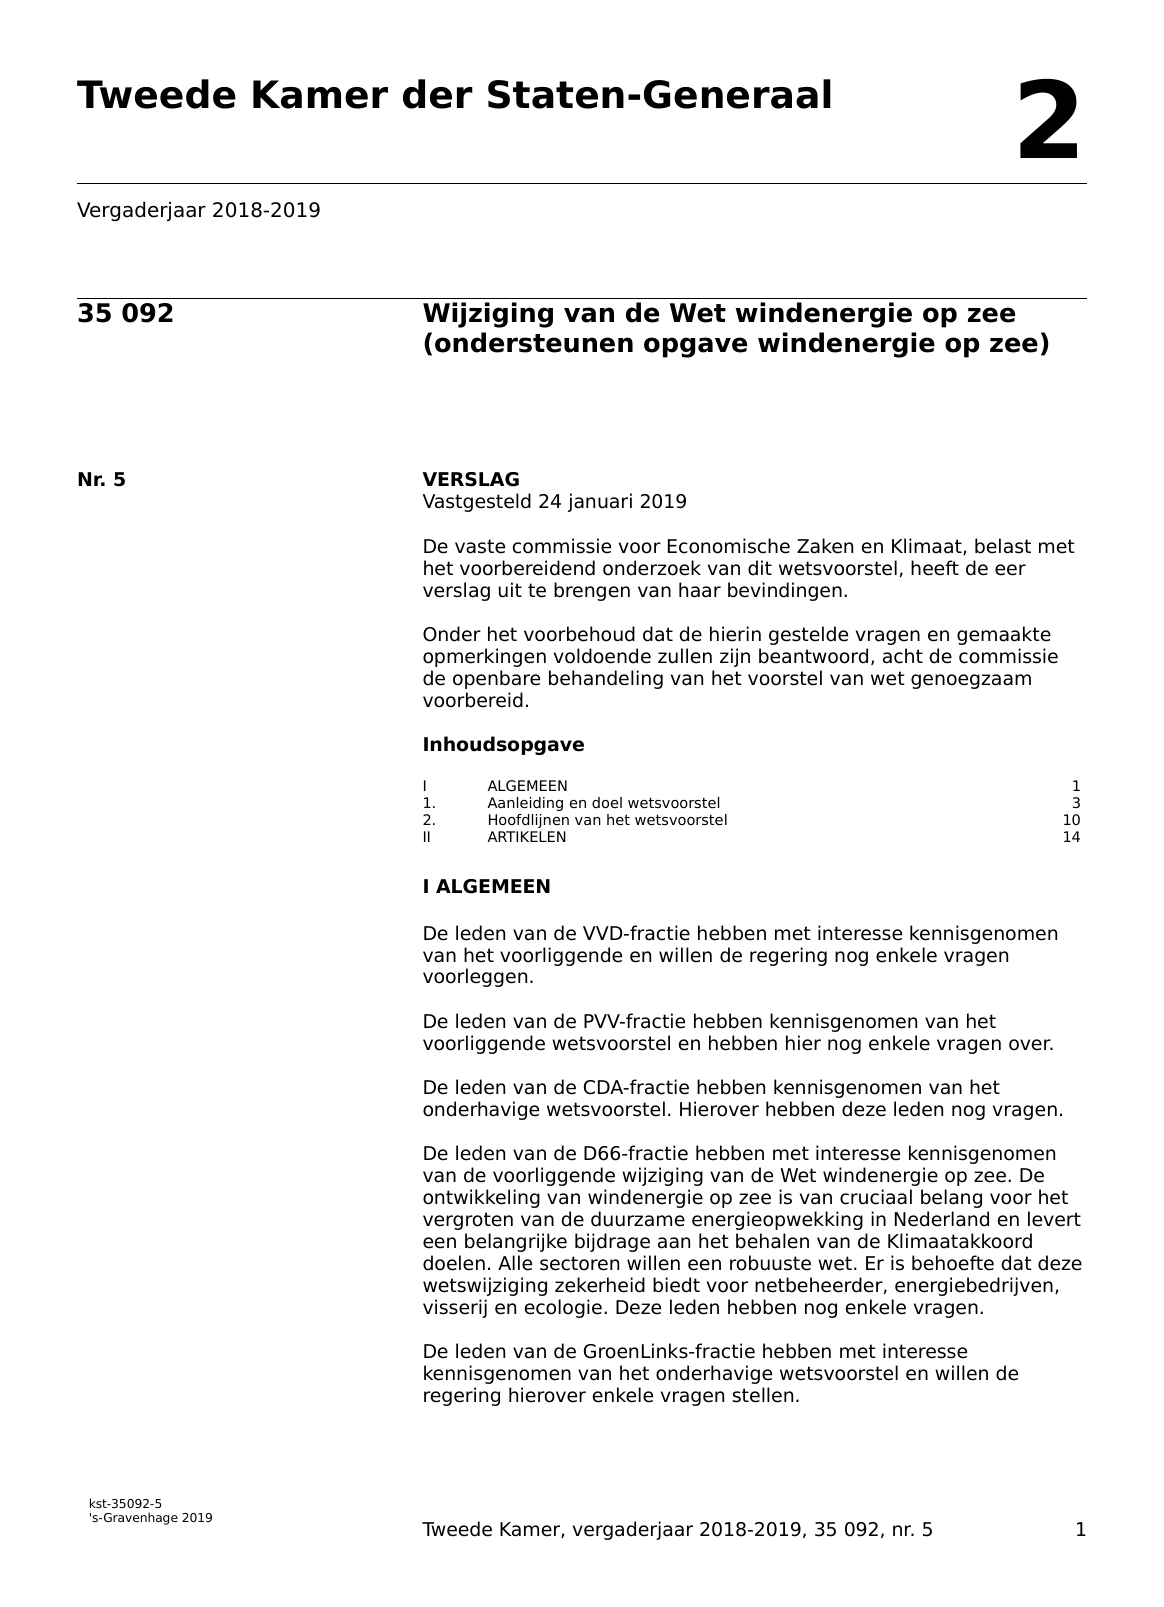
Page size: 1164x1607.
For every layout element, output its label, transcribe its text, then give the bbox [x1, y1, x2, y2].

table_header Tweede Kamer der Staten-Generaal [77, 59, 886, 183]
text Onder het voorbehoud dat de hierin gestelde vragen en gemaakte opmerkingen voldoende zullen zijn beantwoord, acht de commissie de openbare behandeling van het voorstel van wet genoegzaam voorbereid. [422, 624, 1087, 712]
table_cell 10 [1013, 812, 1087, 828]
text 's-Gravenhage 2019 [88, 1511, 323, 1525]
text De leden van de D66-fractie hebben met interesse kennisgenomen van de voorliggende wijziging van de Wet windenergie op zee. De ontwikkeling van windenergie op zee is van cruciaal belang voor het vergroten van de duurzame energieopwekking in Nederland en levert een belangrijke bijdrage aan het behalen van de Klimaatakkoord doelen. Alle sectoren willen een robuuste wet. Er is behoefte dat deze wetswijziging zekerheid biedt voor netbeheerder, energiebedrijven, visserij en ecologie. Deze leden hebben nog enkele vragen. [422, 1143, 1087, 1319]
table_header 2 [886, 59, 1087, 183]
subtitle Inhoudsopgave [422, 734, 1087, 756]
table_header 1 [1013, 778, 1087, 794]
table_cell 3 [1013, 795, 1087, 812]
table_cell 1. [422, 795, 481, 812]
subtitle Nr. 5 VERSLAG [77, 469, 1087, 491]
table_header ALGEMEEN [481, 778, 1013, 794]
table_header I [422, 778, 481, 794]
text De leden van de PVV-fractie hebben kennisgenomen van het voorliggende wetsvoorstel en hebben hier nog enkele vragen over. [422, 1011, 1087, 1054]
subtitle I ALGEMEEN [422, 876, 1087, 897]
table_cell ARTIKELEN [481, 829, 1013, 846]
table_cell Hoofdlijnen van het wetsvoorstel [481, 812, 1013, 828]
text Vastgesteld 24 januari 2019 [422, 491, 1087, 513]
table_cell Vergaderjaar 2018-2019 [77, 184, 1087, 298]
text De vaste commissie voor Economische Zaken en Klimaat, belast met het voorbereidend onderzoek van dit wetsvoorstel, heeft de eer verslag uit te brengen van haar bevindingen. [422, 536, 1087, 601]
text kst-35092-5 [88, 1497, 323, 1511]
subtitle 35 092 Wijziging van de Wet windenergie op zee (ondersteunen opgave windenergie op zee) [77, 299, 1087, 358]
text De leden van de GroenLinks-fractie hebben met interesse kennisgenomen van het onderhavige wetsvoorstel en willen de regering hierover enkele vragen stellen. [422, 1341, 1087, 1407]
text De leden van de CDA-fractie hebben kennisgenomen van het onderhavige wetsvoorstel. Hierover hebben deze leden nog vragen. [422, 1077, 1087, 1121]
text De leden van de VVD-fractie hebben met interesse kennisgenomen van het voorliggende en willen de regering nog enkele vragen voorleggen. [422, 922, 1087, 988]
table_cell Aanleiding en doel wetsvoorstel [481, 795, 1013, 812]
table_cell 2. [422, 812, 481, 828]
table_cell II [422, 829, 481, 846]
table_cell 14 [1013, 829, 1087, 846]
